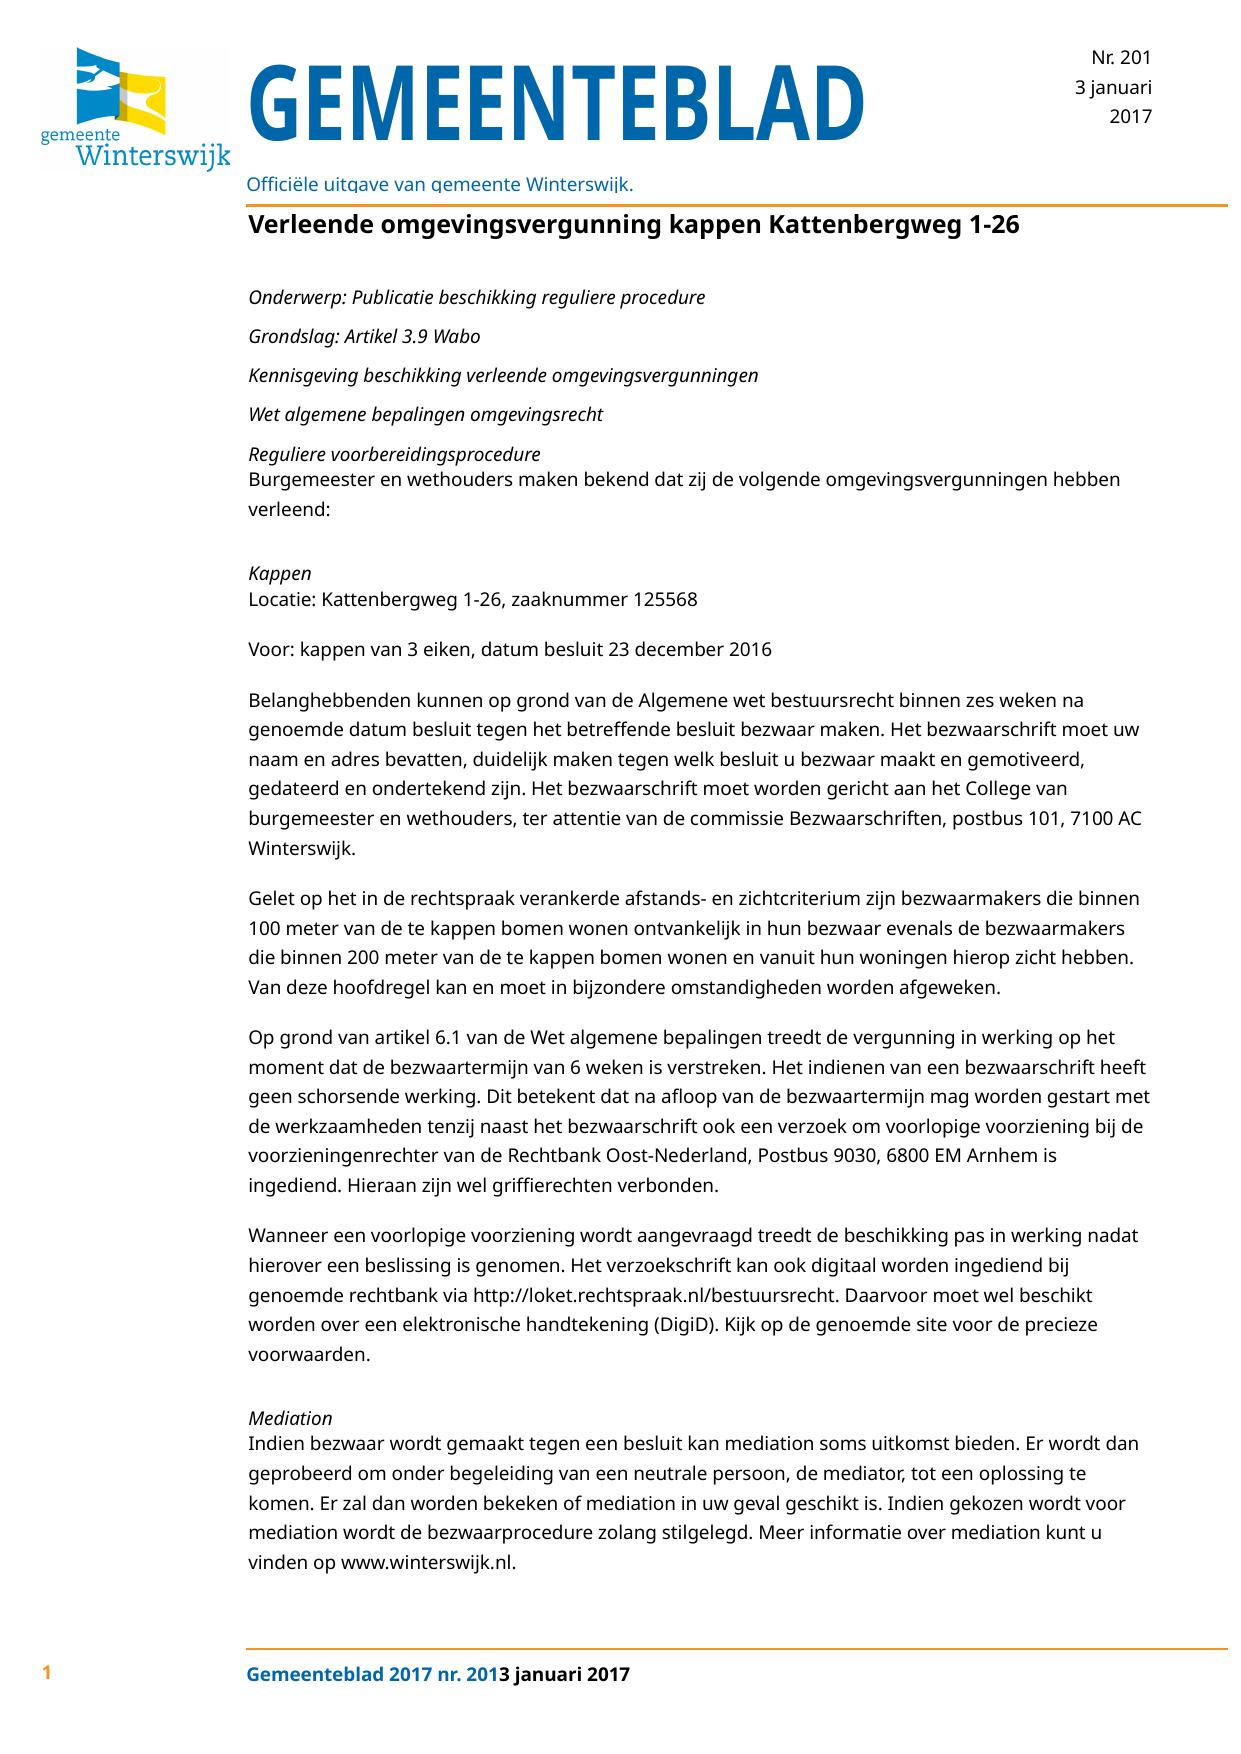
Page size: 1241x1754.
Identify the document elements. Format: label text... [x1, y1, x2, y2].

text Gelet op het in de rechtspraak verankerde afstands- en zichtcriterium zijn bezwaarmakers die binnen 100 meter van de te kappen bomen wonen ontvankelijk in hun bezwaar evenals de bezwaarmakers die binnen 200 meter van de te kappen bomen wonen en vanuit hun woningen hierop zicht hebben. Van deze hoofdregel kan en moet in bijzondere omstandigheden worden afgeweken. [248, 885, 1152, 999]
picture [225, 153, 231, 162]
picture [41, 47, 231, 172]
text Mediation [248, 1405, 1152, 1431]
text Verleende omgevingsvergunning kappen Kattenbergweg 1-26 [248, 207, 1152, 241]
text Locatie: Kattenbergweg 1-26, zaaknummer 125568 [248, 586, 1152, 612]
text Indien bezwaar wordt gemaakt tegen een besluit kan mediation soms uitkomst bieden. Er wordt dan geprobeerd om onder begeleiding van een neutrale persoon, de mediator, tot een oplossing te komen. Er zal dan worden bekeken of mediation in uw geval geschikt is. Indien gekozen wordt voor mediation wordt de bezwaarprocedure zolang stilgelegd. Meer informatie over mediation kunt u vinden op www.winterswijk.nl. [248, 1431, 1152, 1575]
text Onderwerp: Publicatie beschikking reguliere procedure [248, 284, 1152, 309]
text Wet algemene bepalingen omgevingsrecht [248, 402, 1152, 427]
text Kappen [248, 560, 1152, 586]
text Kennisgeving beschikking verleende omgevingsvergunningen [248, 362, 1152, 388]
text Reguliere voorbereidingsprocedure [248, 441, 1152, 467]
text Op grond van artikel 6.1 van de Wet algemene bepalingen treedt de vergunning in werking op het moment dat de bezwaartermijn van 6 weken is verstreken. Het indienen van een bezwaarschrift heeft geen schorsende werking. Dit betekent dat na afloop van de bezwaartermijn mag worden gestart met de werkzaamheden tenzij naast het bezwaarschrift ook een verzoek om voorlopige voorziening bij de voorzieningenrechter van de Rechtbank Oost-Nederland, Postbus 9030, 6800 EM Arnhem is ingediend. Hieraan zijn wel griffierechten verbonden. [248, 1024, 1152, 1198]
text Belanghebbenden kunnen op grond van de Algemene wet bestuursrecht binnen zes weken na genoemde datum besluit tegen het betreffende besluit bezwaar maken. Het bezwaarschrift moet uw naam en adres bevatten, duidelijk maken tegen welk besluit u bezwaar maakt en gemotiveerd, gedateerd en ondertekend zijn. Het bezwaarschrift moet worden gericht aan het College van burgemeester en wethouders, ter attentie van de commissie Bezwaarschriften, postbus 101, 7100 AC Winterswijk. [248, 687, 1152, 860]
text Wanneer een voorlopige voorziening wordt aangevraagd treedt de beschikking pas in werking nadat hierover een beslissing is genomen. Het verzoekschrift kan ook digitaal worden ingediend bij genoemde rechtbank via http://loket.rechtspraak.nl/bestuursrecht. Daarvoor moet wel beschikt worden over een elektronische handtekening (DigiD). Kijk op de genoemde site voor de precieze voorwaarden. [248, 1223, 1152, 1367]
text Burgemeester en wethouders maken bekend dat zij de volgende omgevingsvergunningen hebben verleend: [248, 467, 1152, 522]
text Voor: kappen van 3 eiken, datum besluit 23 december 2016 [248, 636, 1152, 662]
text Grondslag: Artikel 3.9 Wabo [248, 323, 1152, 349]
